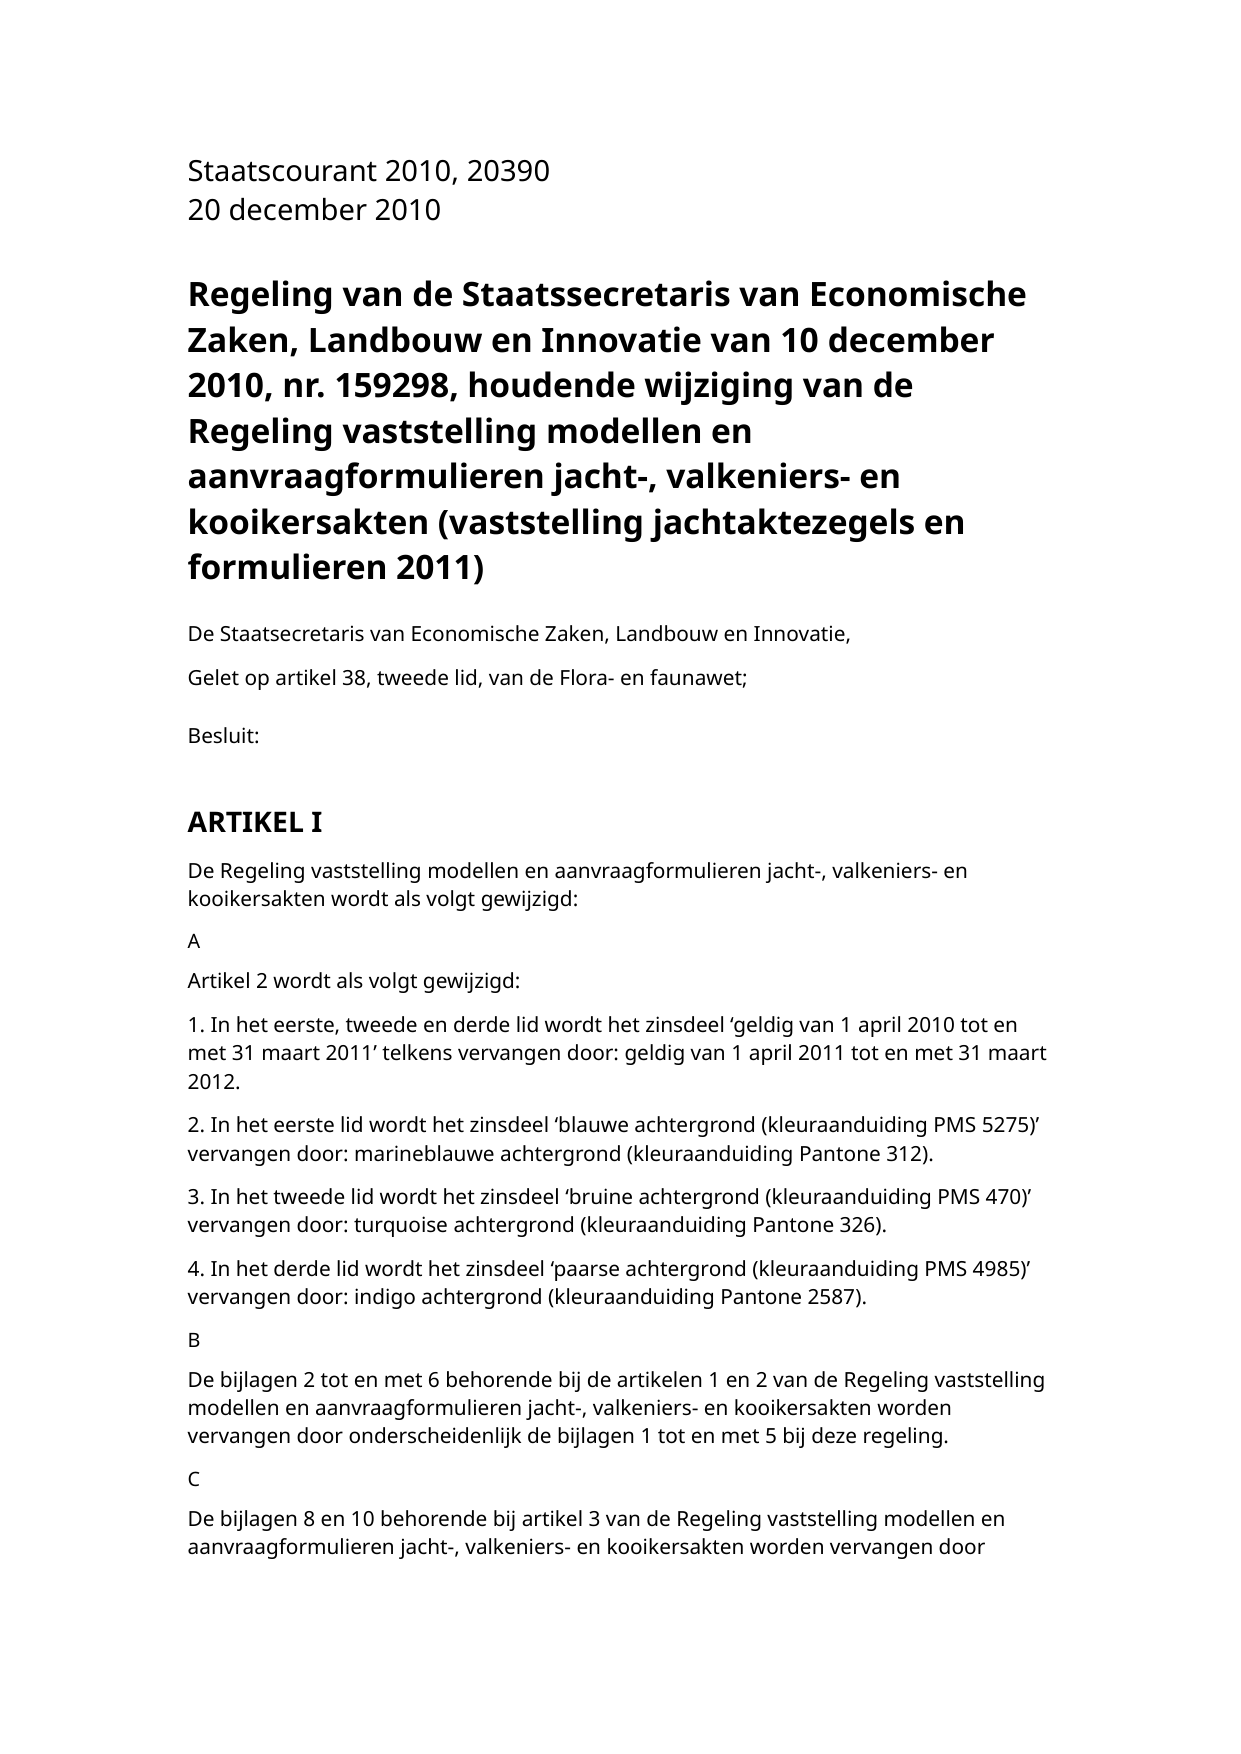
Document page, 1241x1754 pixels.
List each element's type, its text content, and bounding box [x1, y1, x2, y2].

text Besluit: [187, 721, 1053, 750]
subtitle ARTIKEL I [187, 802, 1053, 841]
text Staatscourant 2010, 20390 [187, 150, 1053, 190]
text 1. In het eerste, tweede en derde lid wordt het zinsdeel ‘geldig van 1 april 2010 tot en met 31 maart 2011’ telkens vervangen door: geldig van 1 april 2011 tot en met 31 maart 2012. [187, 1010, 1053, 1095]
text De Staatsecretaris van Economische Zaken, Landbouw en Innovatie, [187, 619, 1053, 648]
text De Regeling vaststelling modellen en aanvraagformulieren jacht-, valkeniers- en kooikersakten wordt als volgt gewijzigd: [187, 856, 1053, 913]
text 2. In het eerste lid wordt het zinsdeel ‘blauwe achtergrond (kleuraanduiding PMS 5275)’ vervangen door: marineblauwe achtergrond (kleuraanduiding Pantone 312). [187, 1110, 1053, 1167]
text 3. In het tweede lid wordt het zinsdeel ‘bruine achtergrond (kleuraanduiding PMS 470)’ vervangen door: turquoise achtergrond (kleuraanduiding Pantone 326). [187, 1182, 1053, 1239]
text Artikel 2 wordt als volgt gewijzigd: [187, 967, 1053, 995]
text De bijlagen 2 tot en met 6 behorende bij de artikelen 1 en 2 van de Regeling vaststelling modellen en aanvraagformulieren jacht-, valkeniers- en kooikersakten worden vervangen door onderscheidenlijk de bijlagen 1 tot en met 5 bij deze regeling. [187, 1365, 1053, 1450]
text A [187, 928, 1053, 955]
text C [187, 1465, 1053, 1492]
text Gelet op artikel 38, tweede lid, van de Flora- en faunawet; [187, 663, 1053, 691]
subtitle Regeling van de Staatssecretaris van Economische Zaken, Landbouw en Innovatie van 10 december 2010, nr. 159298, houdende wijziging van de Regeling vaststelling modellen en aanvraagformulieren jacht-, valkeniers- en kooikersakten (vaststelling jachtaktezegels en formulieren 2011) [187, 271, 1053, 589]
text B [187, 1326, 1053, 1353]
text 4. In het derde lid wordt het zinsdeel ‘paarse achtergrond (kleuraanduiding PMS 4985)’ vervangen door: indigo achtergrond (kleuraanduiding Pantone 2587). [187, 1254, 1053, 1311]
text De bijlagen 8 en 10 behorende bij artikel 3 van de Regeling vaststelling modellen en aanvraagformulieren jacht-, valkeniers- en kooikersakten worden vervangen door [187, 1504, 1053, 1561]
text 20 december 2010 [187, 190, 1053, 229]
